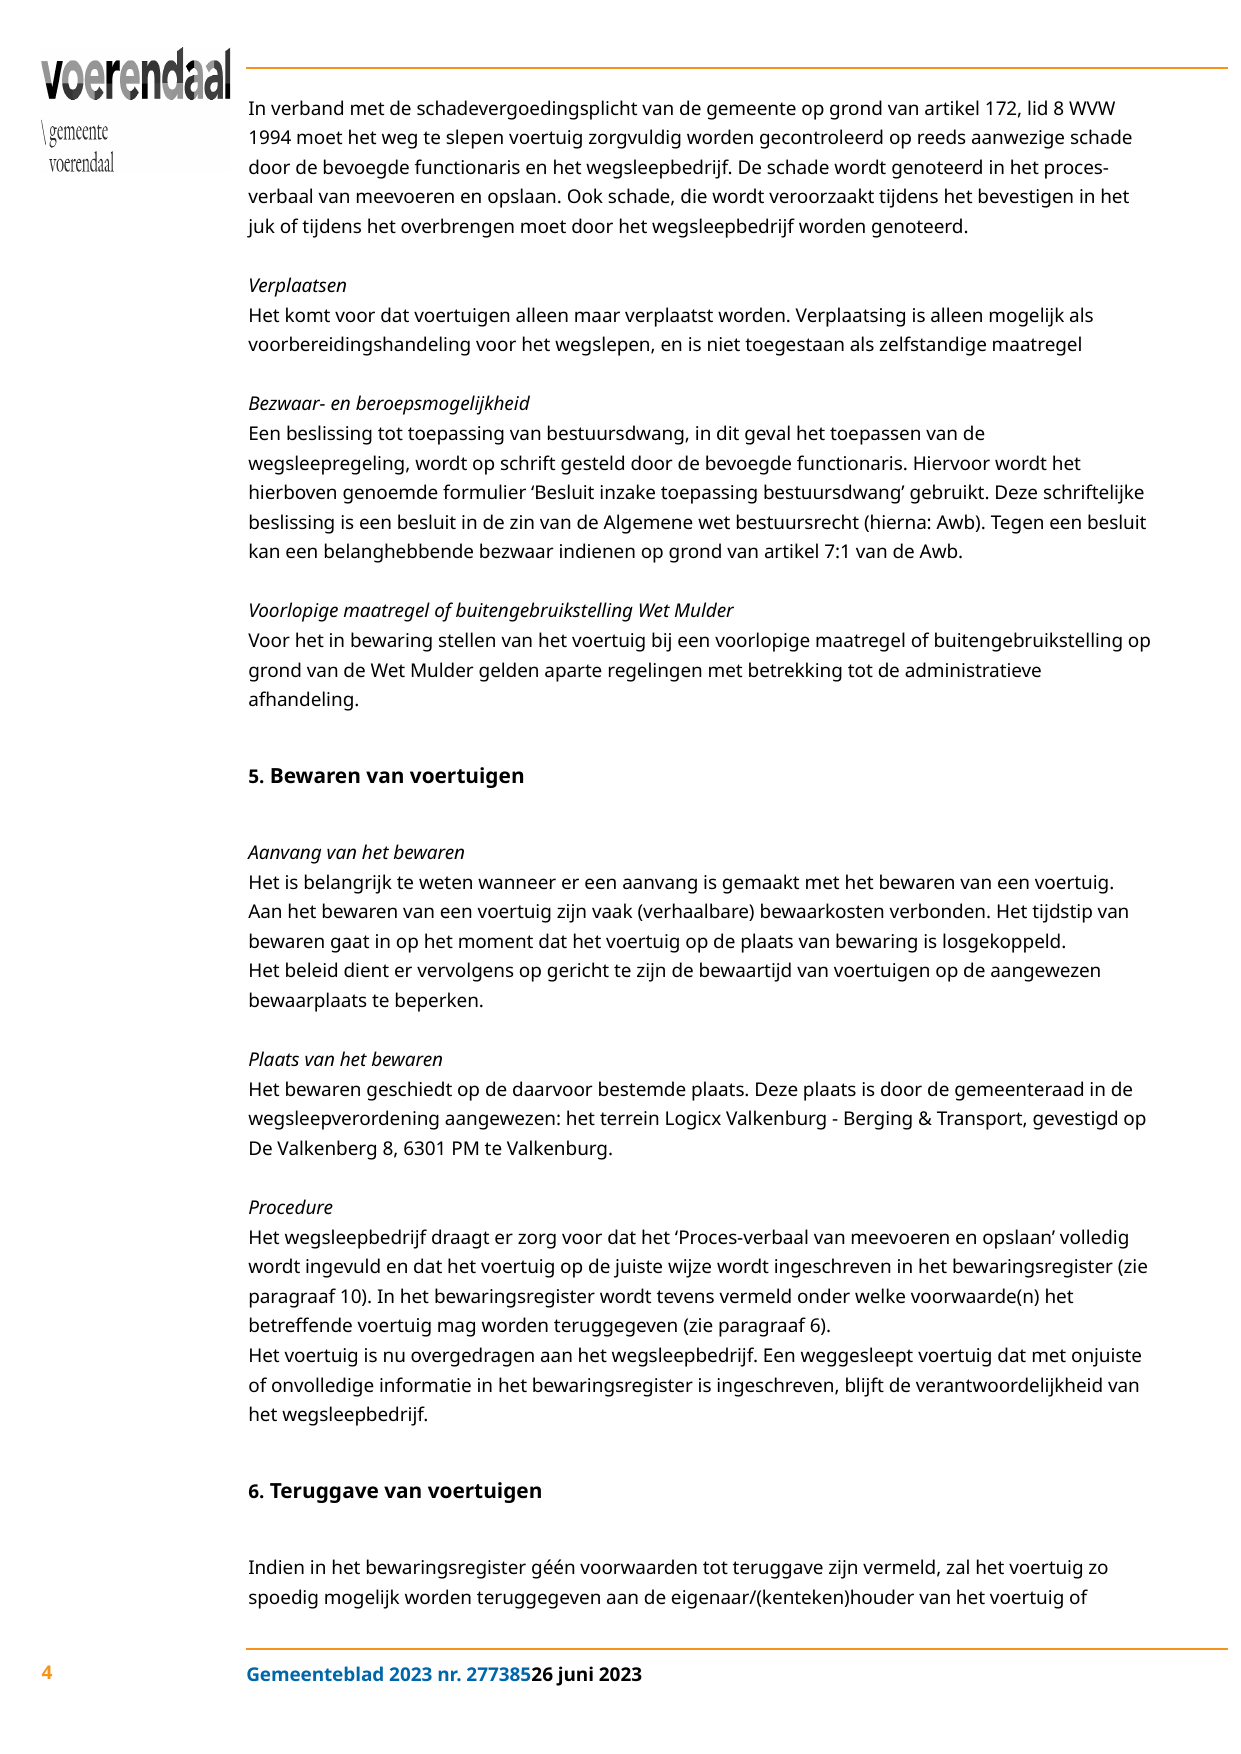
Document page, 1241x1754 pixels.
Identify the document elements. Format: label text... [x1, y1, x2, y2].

text Een beslissing tot toepassing van bestuursdwang, in dit geval het toepassen van de wegsleepregeling, wordt op schrift gesteld door de bevoegde functionaris. Hiervoor wordt het hierboven genoemde formulier ‘Besluit inzake toepassing bestuursdwang’ gebruikt. Deze schriftelijke beslissing is een besluit in de zin van de Algemene wet bestuursrecht (hierna: Awb). Tegen een besluit kan een belanghebbende bezwaar indienen op grond van artikel 7:1 van de Awb. [248, 420, 1152, 564]
text Het wegsleepbedrijf draagt er zorg voor dat het ‘Proces-verbaal van meevoeren en opslaan’ volledig wordt ingevuld en dat het voertuig op de juiste wijze wordt ingeschreven in het bewaringsregister (zie paragraaf 10). In het bewaringsregister wordt tevens vermeld onder welke voorwaarde(n) het betreffende voertuig mag worden teruggegeven (zie paragraaf 6). [248, 1224, 1152, 1338]
text Plaats van het bewaren [248, 1046, 1152, 1072]
picture [41, 47, 231, 172]
text Het is belangrijk te weten wanneer er een aanvang is gemaakt met het bewaren van een voertuig. Aan het bewaren van een voertuig zijn vaak (verhaalbare) bewaarkosten verbonden. Het tijdstip van bewaren gaat in op het moment dat het voertuig op de plaats van bewaring is losgekoppeld. [248, 869, 1152, 954]
text 6. Teruggave van voertuigen [248, 1477, 1152, 1505]
text Voor het in bewaring stellen van het voertuig bij een voorlopige maatregel of buitengebruikstelling op grond van de Wet Mulder gelden aparte regelingen met betrekking tot de administratieve afhandeling. [248, 627, 1152, 712]
text Het beleid dient er vervolgens op gericht te zijn de bewaartijd van voertuigen op de aangewezen bewaarplaats te beperken. [248, 958, 1152, 1013]
text In verband met de schadevergoedingsplicht van de gemeente op grond van artikel 172, lid 8 WVW 1994 moet het weg te slepen voertuig zorgvuldig worden gecontroleerd op reeds aanwezige schade door de bevoegde functionaris en het wegsleepbedrijf. De schade wordt genoteerd in het proces-verbaal van meevoeren en opslaan. Ook schade, die wordt veroorzaakt tijdens het bevestigen in het juk of tijdens het overbrengen moet door het wegsleepbedrijf worden genoteerd. [248, 95, 1152, 239]
text Aanvang van het bewaren [248, 839, 1152, 865]
text Indien in het bewaringsregister géén voorwaarden tot teruggave zijn vermeld, zal het voertuig zo spoedig mogelijk worden teruggegeven aan de eigenaar/(kenteken)houder van het voertuig of [248, 1554, 1152, 1610]
text 5. Bewaren van voertuigen [248, 762, 1152, 790]
text Verplaatsen [248, 272, 1152, 298]
text Procedure [248, 1194, 1152, 1220]
text Het bewaren geschiedt op de daarvoor bestemde plaats. Deze plaats is door de gemeenteraad in de wegsleepverordening aangewezen: het terrein Logicx Valkenburg - Berging & Transport, gevestigd op De Valkenberg 8, 6301 PM te Valkenburg. [248, 1076, 1152, 1161]
text Voorlopige maatregel of buitengebruikstelling Wet Mulder [248, 598, 1152, 623]
text Bezwaar- en beroepsmogelijkheid [248, 391, 1152, 416]
text Het komt voor dat voertuigen alleen maar verplaatst worden. Verplaatsing is alleen mogelijk als voorbereidingshandeling voor het wegslepen, en is niet toegestaan als zelfstandige maatregel [248, 302, 1152, 357]
text Het voertuig is nu overgedragen aan het wegsleepbedrijf. Een weggesleept voertuig dat met onjuiste of onvolledige informatie in het bewaringsregister is ingeschreven, blijft de verantwoordelijkheid van het wegsleepbedrijf. [248, 1342, 1152, 1427]
